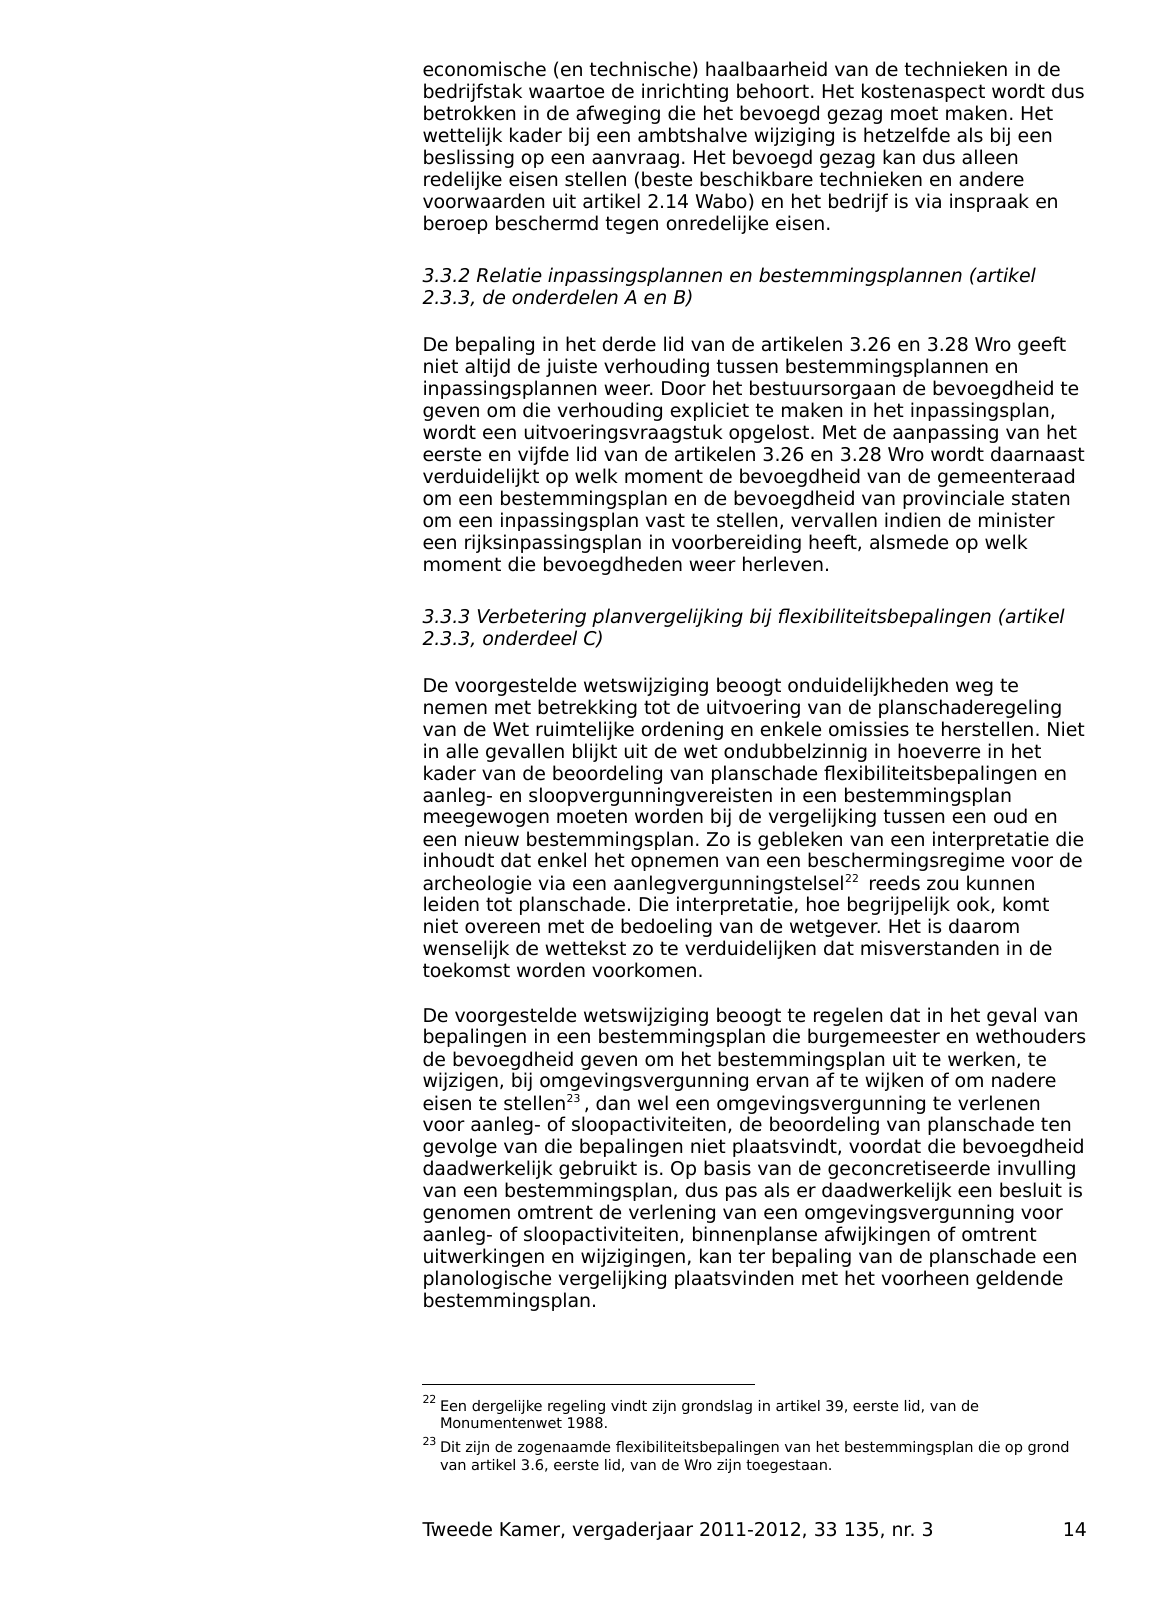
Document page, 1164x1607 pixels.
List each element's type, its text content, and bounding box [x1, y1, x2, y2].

subtitle 3.3.3 Verbetering planvergelijking bij flexibiliteitsbepalingen (artikel 2.3.3, onderdeel C) [422, 606, 1087, 649]
text De bepaling in het derde lid van de artikelen 3.26 en 3.28 Wro geeft niet altijd de juiste verhouding tussen bestemmingsplannen en inpassingsplannen weer. Door het bestuursorgaan de bevoegdheid te geven om die verhouding expliciet te maken in het inpassingsplan, wordt een uitvoeringsvraagstuk opgelost. Met de aanpassing van het eerste en vijfde lid van de artikelen 3.26 en 3.28 Wro wordt daarnaast verduidelijkt op welk moment de bevoegdheid van de gemeenteraad om een bestemmingsplan en de bevoegdheid van provinciale staten om een inpassingsplan vast te stellen, vervallen indien de minister een rijksinpassingsplan in voorbereiding heeft, alsmede op welk moment die bevoegdheden weer herleven. [422, 334, 1087, 576]
text economische (en technische) haalbaarheid van de technieken in de bedrijfstak waartoe de inrichting behoort. Het kostenaspect wordt dus betrokken in de afweging die het bevoegd gezag moet maken. Het wettelijk kader bij een ambtshalve wijziging is hetzelfde als bij een beslissing op een aanvraag. Het bevoegd gezag kan dus alleen redelijke eisen stellen (beste beschikbare technieken en andere voorwaarden uit artikel 2.14 Wabo) en het bedrijf is via inspraak en beroep beschermd tegen onredelijke eisen. [422, 59, 1087, 235]
text De voorgestelde wetswijziging beoogt onduidelijkheden weg te nemen met betrekking tot de uitvoering van de planschaderegeling van de Wet ruimtelijke ordening en enkele omissies te herstellen. Niet in alle gevallen blijkt uit de wet ondubbelzinnig in hoeverre in het kader van de beoordeling van planschade flexibiliteitsbepalingen en aanleg- en sloopvergunningvereisten in een bestemmingsplan meegewogen moeten worden bij de vergelijking tussen een oud en een nieuw bestemmingsplan. Zo is gebleken van een interpretatie die inhoudt dat enkel het opnemen van een beschermingsregime voor de archeologie via een aanlegvergunningstelsel reeds zou kunnen leiden tot planschade. Die interpretatie, hoe begrijpelijk ook, komt niet overeen met de bedoeling van de wetgever. Het is daarom wenselijk de wettekst zo te verduidelijken dat misverstanden in de toekomst worden voorkomen. [422, 674, 1087, 982]
text De voorgestelde wetswijziging beoogt te regelen dat in het geval van bepalingen in een bestemmingsplan die burgemeester en wethouders de bevoegdheid geven om het bestemmingsplan uit te werken, te wijzigen, bij omgevingsvergunning ervan af te wijken of om nadere eisen te stellen, dan wel een omgevingsvergunning te verlenen voor aanleg- of sloopactiviteiten, de beoordeling van planschade ten gevolge van die bepalingen niet plaatsvindt, voordat die bevoegdheid daadwerkelijk gebruikt is. Op basis van de geconcretiseerde invulling van een bestemmingsplan, dus pas als er daadwerkelijk een besluit is genomen omtrent de verlening van een omgevingsvergunning voor aanleg- of sloopactiviteiten, binnenplanse afwijkingen of omtrent uitwerkingen en wijzigingen, kan ter bepaling van de planschade een planologische vergelijking plaatsvinden met het voorheen geldende bestemmingsplan. [422, 1004, 1087, 1312]
subtitle 3.3.2 Relatie inpassingsplannen en bestemmingsplannen (artikel 2.3.3, de onderdelen A en B) [422, 265, 1087, 309]
text Dit zijn de zogenaamde flexibiliteitsbepalingen van het bestemmingsplan die op grond van artikel 3.6, eerste lid, van de Wro zijn toegestaan. [422, 1435, 1087, 1474]
text Een dergelijke regeling vindt zijn grondslag in artikel 39, eerste lid, van de Monumentenwet 1988. [422, 1393, 1087, 1432]
